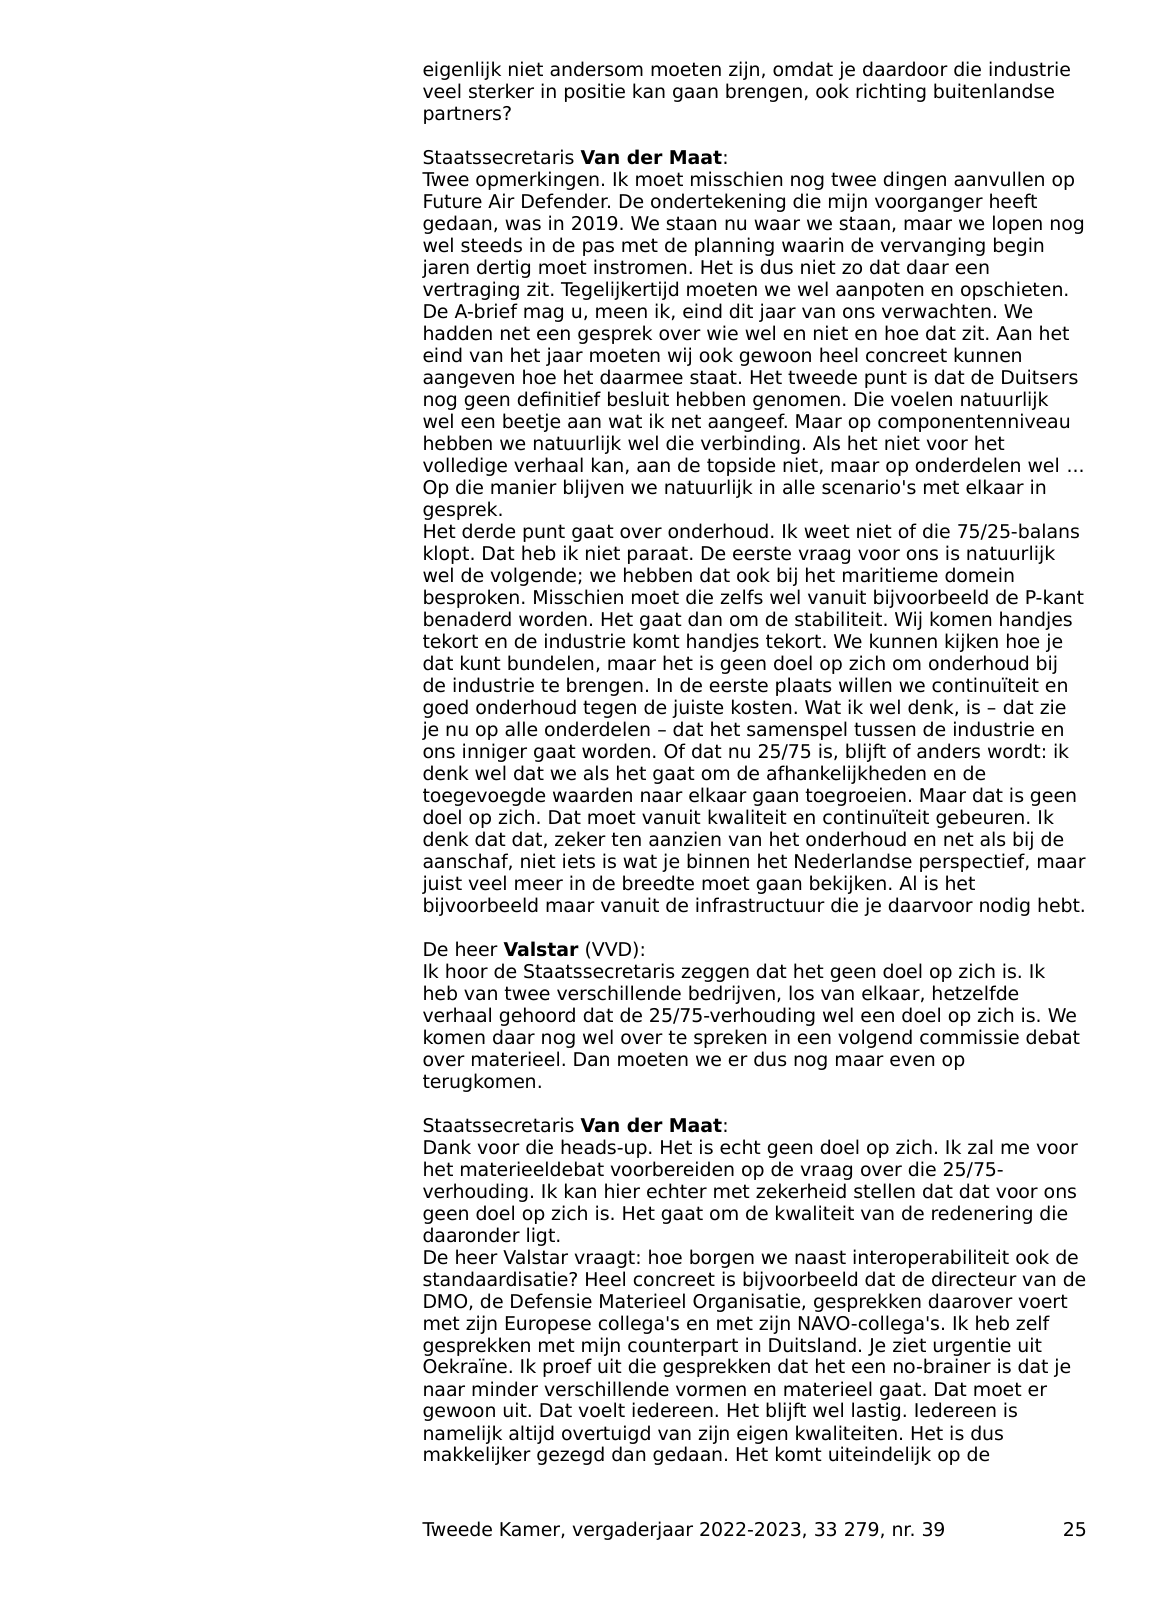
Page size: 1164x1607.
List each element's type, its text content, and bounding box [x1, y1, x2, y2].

text eigenlijk niet andersom moeten zijn, omdat je daardoor die industrie veel sterker in positie kan gaan brengen, ook richting buitenlandse partners? [422, 59, 1087, 125]
text Dank voor die heads-up. Het is echt geen doel op zich. Ik zal me voor het materieeldebat voorbereiden op de vraag over die 25/75-verhouding. Ik kan hier echter met zekerheid stellen dat dat voor ons geen doel op zich is. Het gaat om de kwaliteit van de redenering die daaronder ligt. [422, 1137, 1087, 1247]
text Staatssecretaris Van der Maat: [422, 1115, 1087, 1137]
text De heer Valstar (VVD): [422, 939, 1087, 961]
text Staatssecretaris Van der Maat: [422, 147, 1087, 169]
text Ik hoor de Staatssecretaris zeggen dat het geen doel op zich is. Ik heb van twee verschillende bedrijven, los van elkaar, hetzelfde verhaal gehoord dat de 25/75-verhouding wel een doel op zich is. We komen daar nog wel over te spreken in een volgend commissie debat over materieel. Dan moeten we er dus nog maar even op terugkomen. [422, 961, 1087, 1092]
text De heer Valstar vraagt: hoe borgen we naast interoperabiliteit ook de standaardisatie? Heel concreet is bijvoorbeeld dat de directeur van de DMO, de Defensie Materieel Organisatie, gesprekken daarover voert met zijn Europese collega's en met zijn NAVO-collega's. Ik heb zelf gesprekken met mijn counterpart in Duitsland. Je ziet urgentie uit Oekraïne. Ik proef uit die gesprekken dat het een no-brainer is dat je naar minder verschillende vormen en materieel gaat. Dat moet er gewoon uit. Dat voelt iedereen. Het blijft wel lastig. Iedereen is namelijk altijd overtuigd van zijn eigen kwaliteiten. Het is dus makkelijker gezegd dan gedaan. Het komt uiteindelijk op de [422, 1247, 1087, 1466]
text Twee opmerkingen. Ik moet misschien nog twee dingen aanvullen op Future Air Defender. De ondertekening die mijn voorganger heeft gedaan, was in 2019. We staan nu waar we staan, maar we lopen nog wel steeds in de pas met de planning waarin de vervanging begin jaren dertig moet instromen. Het is dus niet zo dat daar een vertraging zit. Tegelijkertijd moeten we wel aanpoten en opschieten. De A-brief mag u, meen ik, eind dit jaar van ons verwachten. We hadden net een gesprek over wie wel en niet en hoe dat zit. Aan het eind van het jaar moeten wij ook gewoon heel concreet kunnen aangeven hoe het daarmee staat. Het tweede punt is dat de Duitsers nog geen definitief besluit hebben genomen. Die voelen natuurlijk wel een beetje aan wat ik net aangeef. Maar op componentenniveau hebben we natuurlijk wel die verbinding. Als het niet voor het volledige verhaal kan, aan de topside niet, maar op onderdelen wel ... Op die manier blijven we natuurlijk in alle scenario's met elkaar in gesprek. [422, 169, 1087, 521]
text Het derde punt gaat over onderhoud. Ik weet niet of die 75/25-balans klopt. Dat heb ik niet paraat. De eerste vraag voor ons is natuurlijk wel de volgende; we hebben dat ook bij het maritieme domein besproken. Misschien moet die zelfs wel vanuit bijvoorbeeld de P-kant benaderd worden. Het gaat dan om de stabiliteit. Wij komen handjes tekort en de industrie komt handjes tekort. We kunnen kijken hoe je dat kunt bundelen, maar het is geen doel op zich om onderhoud bij de industrie te brengen. In de eerste plaats willen we continuïteit en goed onderhoud tegen de juiste kosten. Wat ik wel denk, is – dat zie je nu op alle onderdelen – dat het samenspel tussen de industrie en ons inniger gaat worden. Of dat nu 25/75 is, blijft of anders wordt: ik denk wel dat we als het gaat om de afhankelijkheden en de toegevoegde waarden naar elkaar gaan toegroeien. Maar dat is geen doel op zich. Dat moet vanuit kwaliteit en continuïteit gebeuren. Ik denk dat dat, zeker ten aanzien van het onderhoud en net als bij de aanschaf, niet iets is wat je binnen het Nederlandse perspectief, maar juist veel meer in de breedte moet gaan bekijken. Al is het bijvoorbeeld maar vanuit de infrastructuur die je daarvoor nodig hebt. [422, 521, 1087, 916]
